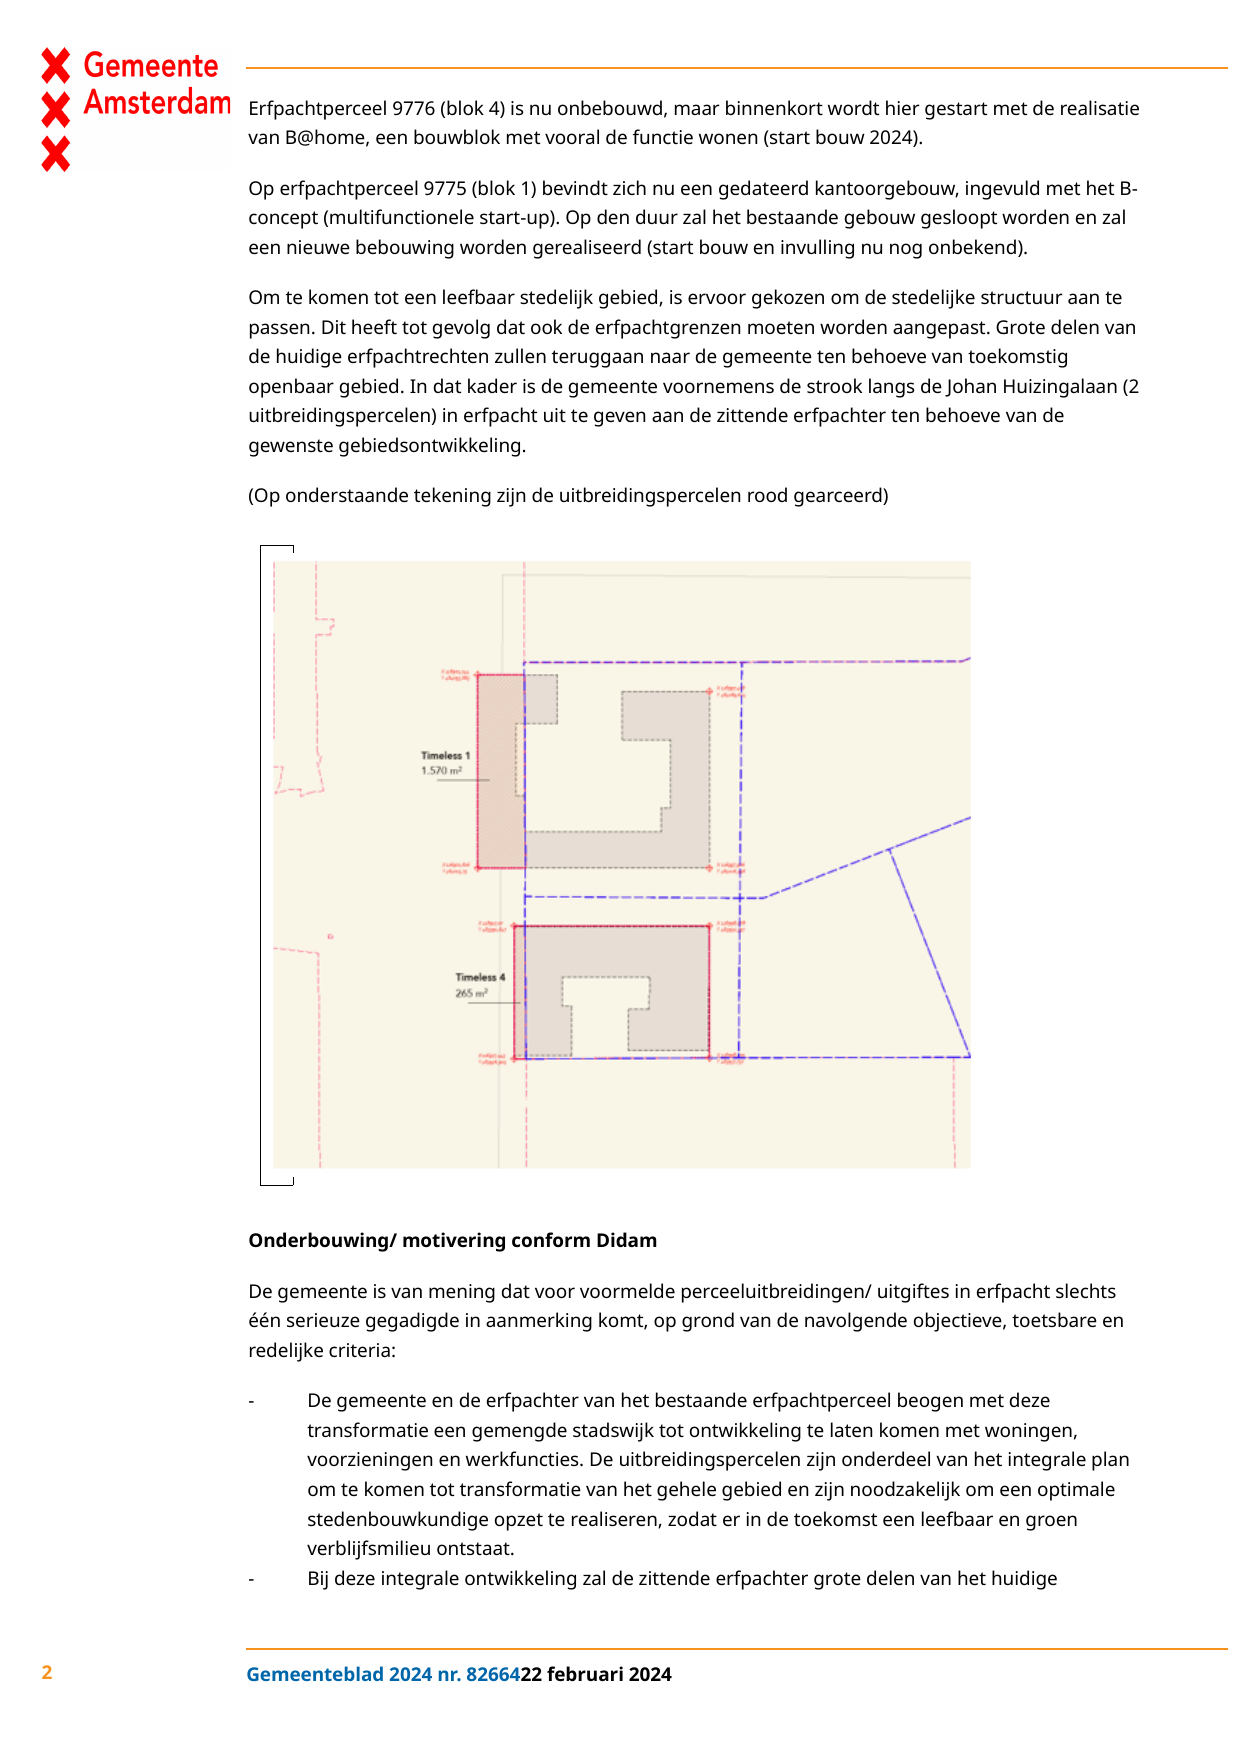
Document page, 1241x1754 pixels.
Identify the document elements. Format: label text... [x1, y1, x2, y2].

list Bij deze integrale ontwikkeling zal de zittende erfpachter grote delen van het huidige [248, 1565, 1152, 1591]
picture [41, 47, 231, 172]
text Onderbouwing/ motivering conform Didam [248, 1227, 1152, 1253]
picture [268, 553, 978, 1177]
text Om te komen tot een leefbaar stedelijk gebied, is ervoor gekozen om de stedelijke structuur aan te passen. Dit heeft tot gevolg dat ook de erfpachtgrenzen moeten worden aangepast. Grote delen van de huidige erfpachtrechten zullen teruggaan naar de gemeente ten behoeve van toekomstig openbaar gebied. In dat kader is de gemeente voornemens de strook langs de Johan Huizingalaan (2 uitbreidingspercelen) in erfpacht uit te geven aan de zittende erfpachter ten behoeve van de gewenste gebiedsontwikkeling. [248, 284, 1152, 458]
text Op erfpachtperceel 9775 (blok 1) bevindt zich nu een gedateerd kantoorgebouw, ingevuld met het B-concept (multifunctionele start-up). Op den duur zal het bestaande gebouw gesloopt worden en zal een nieuwe bebouwing worden gerealiseerd (start bouw en invulling nu nog onbekend). [248, 175, 1152, 260]
text De gemeente is van mening dat voor voormelde perceeluitbreidingen/ uitgiftes in erfpacht slechts één serieuze gegadigde in aanmerking komt, op grond van de navolgende objectieve, toetsbare en redelijke criteria: [248, 1278, 1152, 1363]
list De gemeente en de erfpachter van het bestaande erfpachtperceel beogen met deze transformatie een gemengde stadswijk tot ontwikkeling te laten komen met woningen, voorzieningen en werkfuncties. De uitbreidingspercelen zijn onderdeel van het integrale plan om te komen tot transformatie van het gehele gebied en zijn noodzakelijk om een optimale stedenbouwkundige opzet te realiseren, zodat er in de toekomst een leefbaar en groen verblijfsmilieu ontstaat. [248, 1387, 1152, 1561]
text Erfpachtperceel 9776 (blok 4) is nu onbebouwd, maar binnenkort wordt hier gestart met de realisatie van B@home, een bouwblok met vooral de functie wonen (start bouw 2024). [248, 95, 1152, 150]
text (Op onderstaande tekening zijn de uitbreidingspercelen rood gearceerd) [248, 483, 1152, 508]
